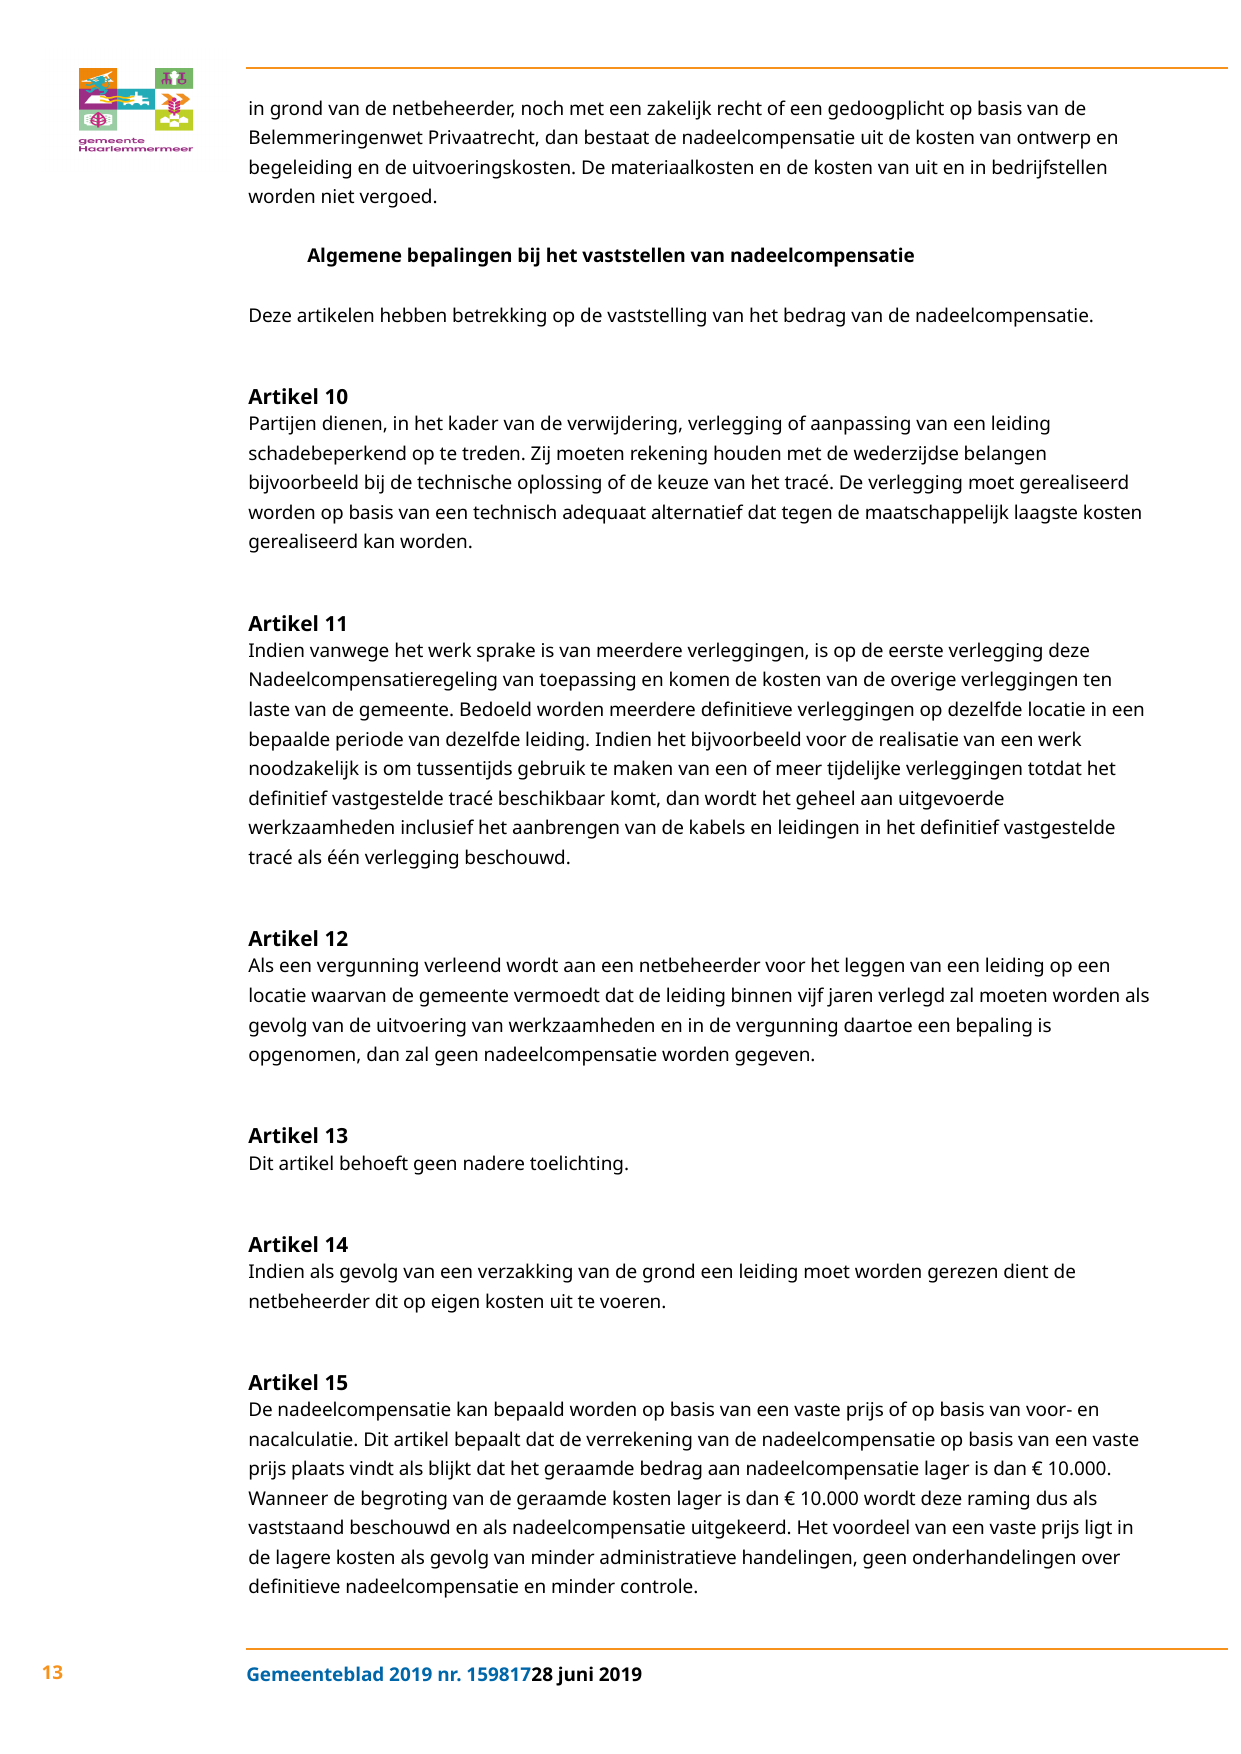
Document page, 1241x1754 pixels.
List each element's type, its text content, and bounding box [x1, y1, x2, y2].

text Deze artikelen hebben betrekking op de vaststelling van het bedrag van de nadeelcompensatie. [248, 302, 1152, 328]
text Artikel 10 [248, 382, 1152, 410]
text Indien als gevolg van een verzakking van de grond een leiding moet worden gerezen dient de netbeheerder dit op eigen kosten uit te voeren. [248, 1258, 1152, 1313]
text Artikel 14 [248, 1230, 1152, 1258]
picture [41, 47, 231, 172]
text Artikel 15 [248, 1368, 1152, 1396]
text Partijen dienen, in het kader van de verwijdering, verlegging of aanpassing van een leiding schadebeperkend op te treden. Zij moeten rekening houden met de wederzijdse belangen bijvoorbeeld bij de technische oplossing of de keuze van het tracé. De verlegging moet gerealiseerd worden op basis van een technisch adequaat alternatief dat tegen de maatschappelijk laagste kosten gerealiseerd kan worden. [248, 410, 1152, 554]
list Algemene bepalingen bij het vaststellen van nadeelcompensatie [248, 243, 1152, 268]
text Artikel 11 [248, 609, 1152, 637]
text Artikel 13 [248, 1121, 1152, 1150]
text Artikel 12 [248, 924, 1152, 953]
text in grond van de netbeheerder, noch met een zakelijk recht of een gedoogplicht op basis van de Belemmeringenwet Privaatrecht, dan bestaat de nadeelcompensatie uit de kosten van ontwerp en begeleiding en de uitvoeringskosten. De materiaalkosten en de kosten van uit en in bedrijfstellen worden niet vergoed. [248, 95, 1152, 209]
text De nadeelcompensatie kan bepaald worden op basis van een vaste prijs of op basis van voor- en nacalculatie. Dit artikel bepaalt dat de verrekening van de nadeelcompensatie op basis van een vaste prijs plaats vindt als blijkt dat het geraamde bedrag aan nadeelcompensatie lager is dan € 10.000. Wanneer de begroting van de geraamde kosten lager is dan € 10.000 wordt deze raming dus als vaststaand beschouwd en als nadeelcompensatie uitgekeerd. Het voordeel van een vaste prijs ligt in de lagere kosten als gevolg van minder administratieve handelingen, geen onderhandelingen over definitieve nadeelcompensatie en minder controle. [248, 1396, 1152, 1599]
text Dit artikel behoeft geen nadere toelichting. [248, 1150, 1152, 1176]
text Indien vanwege het werk sprake is van meerdere verleggingen, is op de eerste verlegging deze Nadeelcompensatieregeling van toepassing en komen de kosten van de overige verleggingen ten laste van de gemeente. Bedoeld worden meerdere definitieve verleggingen op dezelfde locatie in een bepaalde periode van dezelfde leiding. Indien het bijvoorbeeld voor de realisatie van een werk noodzakelijk is om tussentijds gebruik te maken van een of meer tijdelijke verleggingen totdat het definitief vastgestelde tracé beschikbaar komt, dan wordt het geheel aan uitgevoerde werkzaamheden inclusief het aanbrengen van de kabels en leidingen in het definitief vastgestelde tracé als één verlegging beschouwd. [248, 637, 1152, 870]
text Als een vergunning verleend wordt aan een netbeheerder voor het leggen van een leiding op een locatie waarvan de gemeente vermoedt dat de leiding binnen vijf jaren verlegd zal moeten worden als gevolg van de uitvoering van werkzaamheden en in de vergunning daartoe een bepaling is opgenomen, dan zal geen nadeelcompensatie worden gegeven. [248, 953, 1152, 1067]
